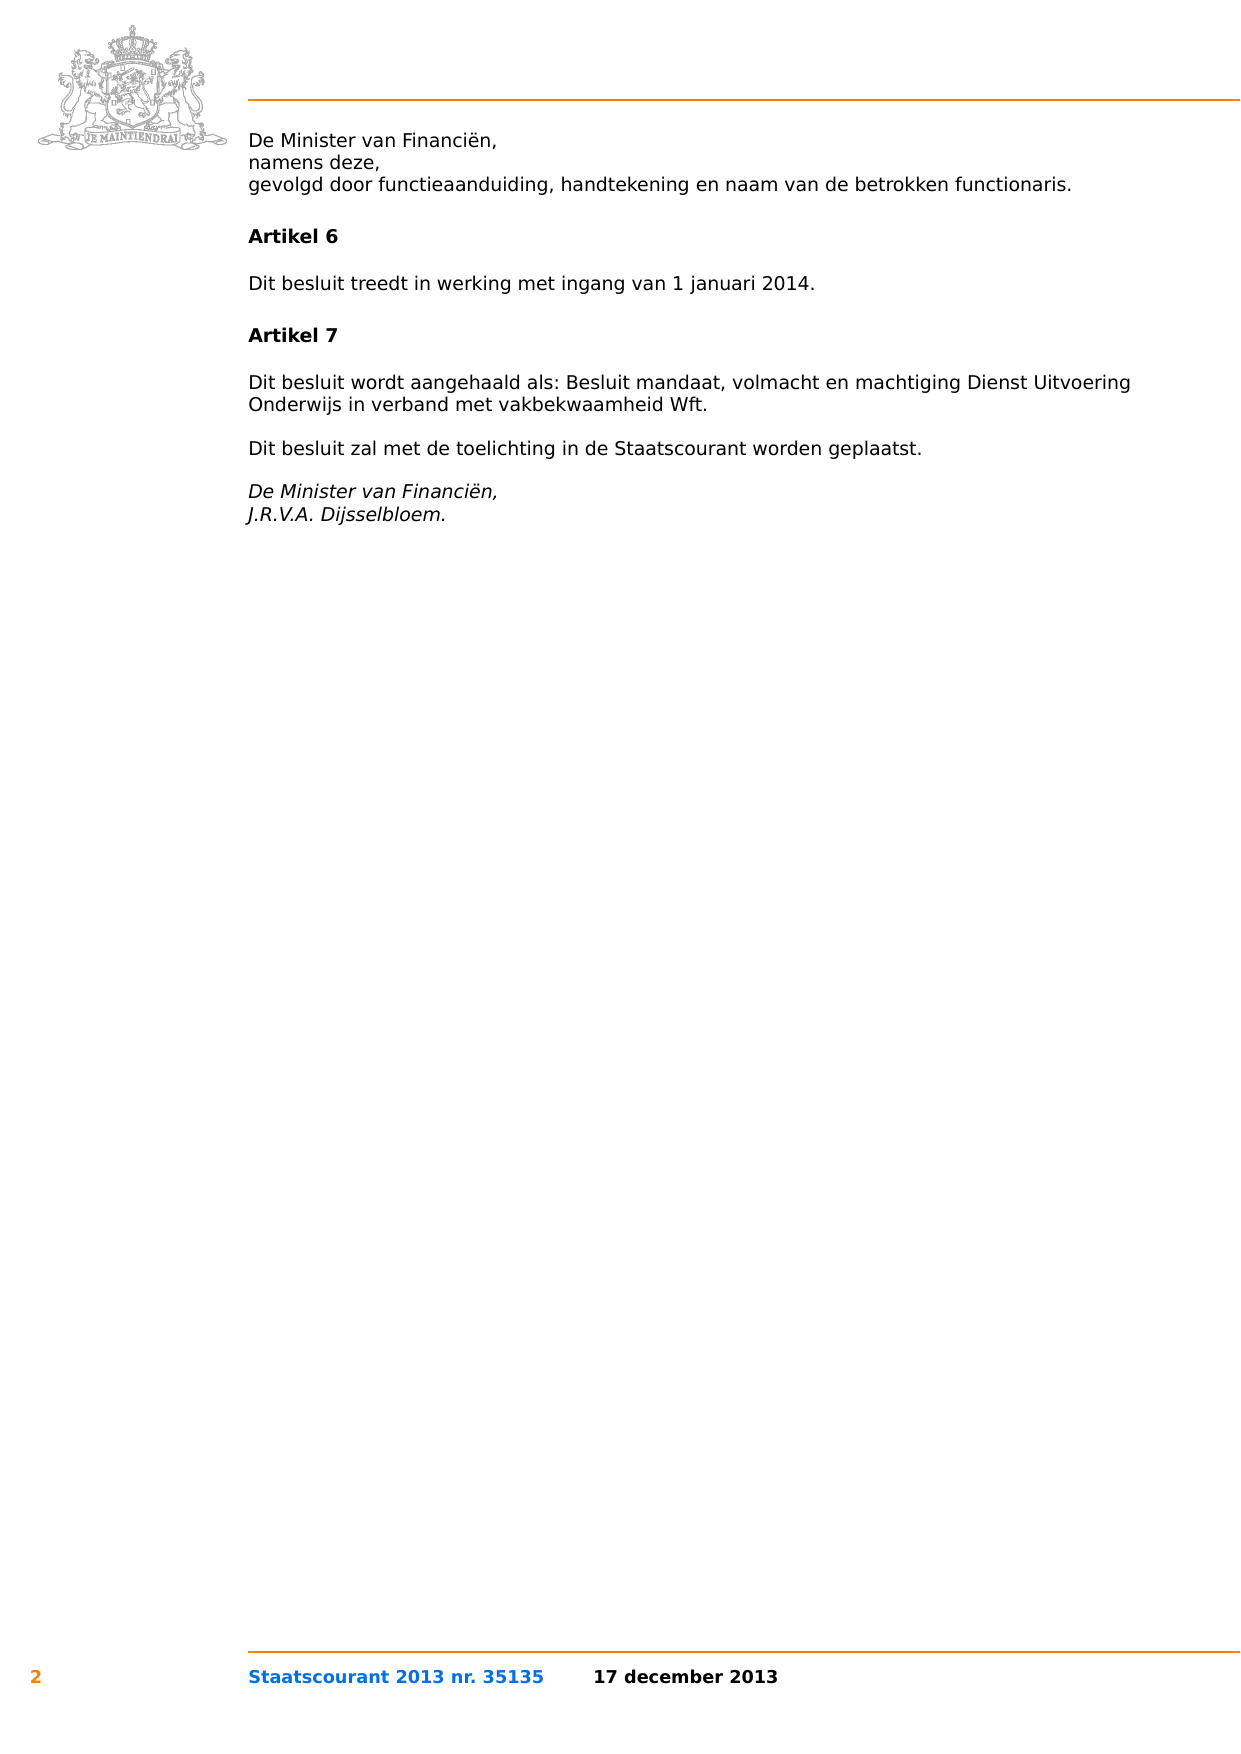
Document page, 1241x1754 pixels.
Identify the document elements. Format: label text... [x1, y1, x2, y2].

text gevolgd door functieaanduiding, handtekening en naam van de betrokken functionaris. [248, 174, 1163, 196]
subtitle Artikel 6 [248, 226, 1163, 248]
text namens deze, [248, 152, 1163, 174]
text Dit besluit treedt in werking met ingang van 1 januari 2014. [248, 273, 1163, 295]
text Dit besluit zal met de toelichting in de Staatscourant worden geplaatst. [248, 438, 1163, 459]
text De Minister van Financiën, [248, 130, 1163, 152]
picture [38, 25, 227, 150]
text Dit besluit wordt aangehaald als: Besluit mandaat, volmacht en machtiging Dienst Uitvoering Onderwijs in verband met vakbekwaamheid Wft. [248, 372, 1163, 416]
subtitle Artikel 7 [248, 325, 1163, 347]
text De Minister van Financiën, J.R.V.A. Dijsselbloem. [248, 481, 1163, 525]
